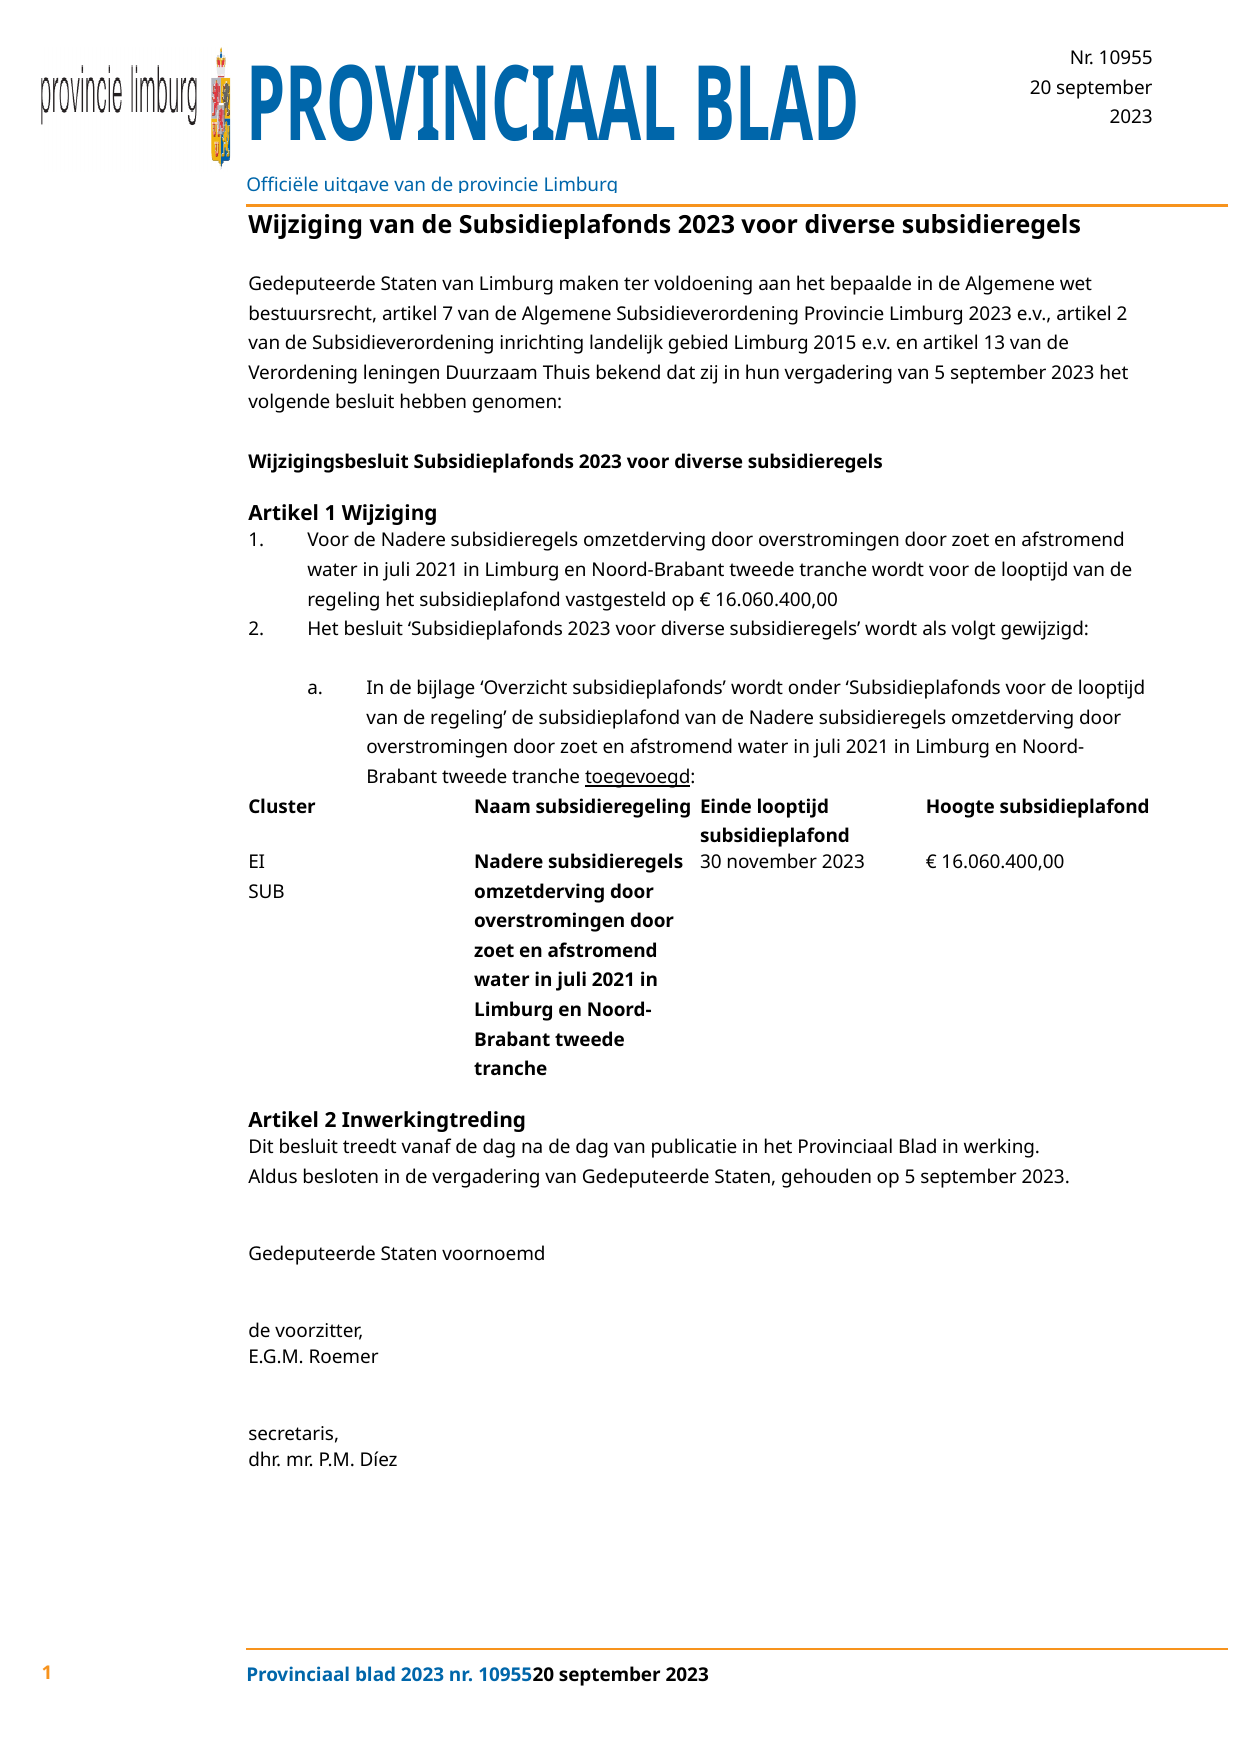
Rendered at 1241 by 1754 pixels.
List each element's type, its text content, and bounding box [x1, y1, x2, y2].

text de voorzitter, [248, 1318, 1152, 1343]
picture [41, 47, 231, 172]
text E.G.M. Roemer [248, 1343, 1152, 1369]
table_cell Nadere subsidieregels omzetderving door overstromingen door zoet en afstromend water in juli 2021 in Limburg en Noord-Brabant tweede tranche [474, 848, 700, 1081]
text Artikel 2 Inwerkingtreding [248, 1105, 1152, 1134]
text Dit besluit treedt vanaf de dag na de dag van publicatie in het Provinciaal Blad in werking. [248, 1134, 1152, 1159]
table_header Naam subsidieregeling [474, 793, 700, 848]
text secretaris, [248, 1421, 1152, 1446]
list In de bijlage ‘Overzicht subsidieplafonds’ wordt onder ‘Subsidieplafonds voor de looptijd van de regeling’ de subsidieplafond van de Nadere subsidieregels omzetderving door overstromingen door zoet en afstromend water in juli 2021 in Limburg en Noord-Brabant tweede tranche toegevoegd: [307, 674, 1152, 789]
table_header Einde looptijd subsidieplafond [700, 793, 926, 848]
text dhr. mr. P.M. Díez [248, 1446, 1152, 1472]
table_header Hoogte subsidieplafond [926, 793, 1152, 848]
table_cell € 16.060.400,00 [926, 848, 1152, 1081]
table_cell 30 november 2023 [700, 848, 926, 1081]
text Wijziging van de Subsidieplafonds 2023 voor diverse subsidieregels [248, 207, 1152, 241]
text Wijzigingsbesluit Subsidieplafonds 2023 voor diverse subsidieregels [248, 448, 1152, 473]
list Voor de Nadere subsidieregels omzetderving door overstromingen door zoet en afstromend water in juli 2021 in Limburg en Noord-Brabant tweede tranche wordt voor de looptijd van de regeling het subsidieplafond vastgesteld op € 16.060.400,00 [248, 527, 1152, 612]
text Gedeputeerde Staten voornoemd [248, 1240, 1152, 1266]
text Aldus besloten in de vergadering van Gedeputeerde Staten, gehouden op 5 september 2023. [248, 1163, 1152, 1189]
text Gedeputeerde Staten van Limburg maken ter voldoening aan het bepaalde in de Algemene wet bestuursrecht, artikel 7 van de Algemene Subsidieverordening Provincie Limburg 2023 e.v., artikel 2 van de Subsidieverordening inrichting landelijk gebied Limburg 2015 e.v. en artikel 13 van de Verordening leningen Duurzaam Thuis bekend dat zij in hun vergadering van 5 september 2023 het volgende besluit hebben genomen: [248, 270, 1152, 414]
table_cell EI SUB [248, 848, 474, 1081]
list Het besluit ‘Subsidieplafonds 2023 voor diverse subsidieregels’ wordt als volgt gewijzigd: [248, 615, 1152, 641]
table_header Cluster [248, 793, 474, 848]
text Artikel 1 Wijziging [248, 498, 1152, 527]
